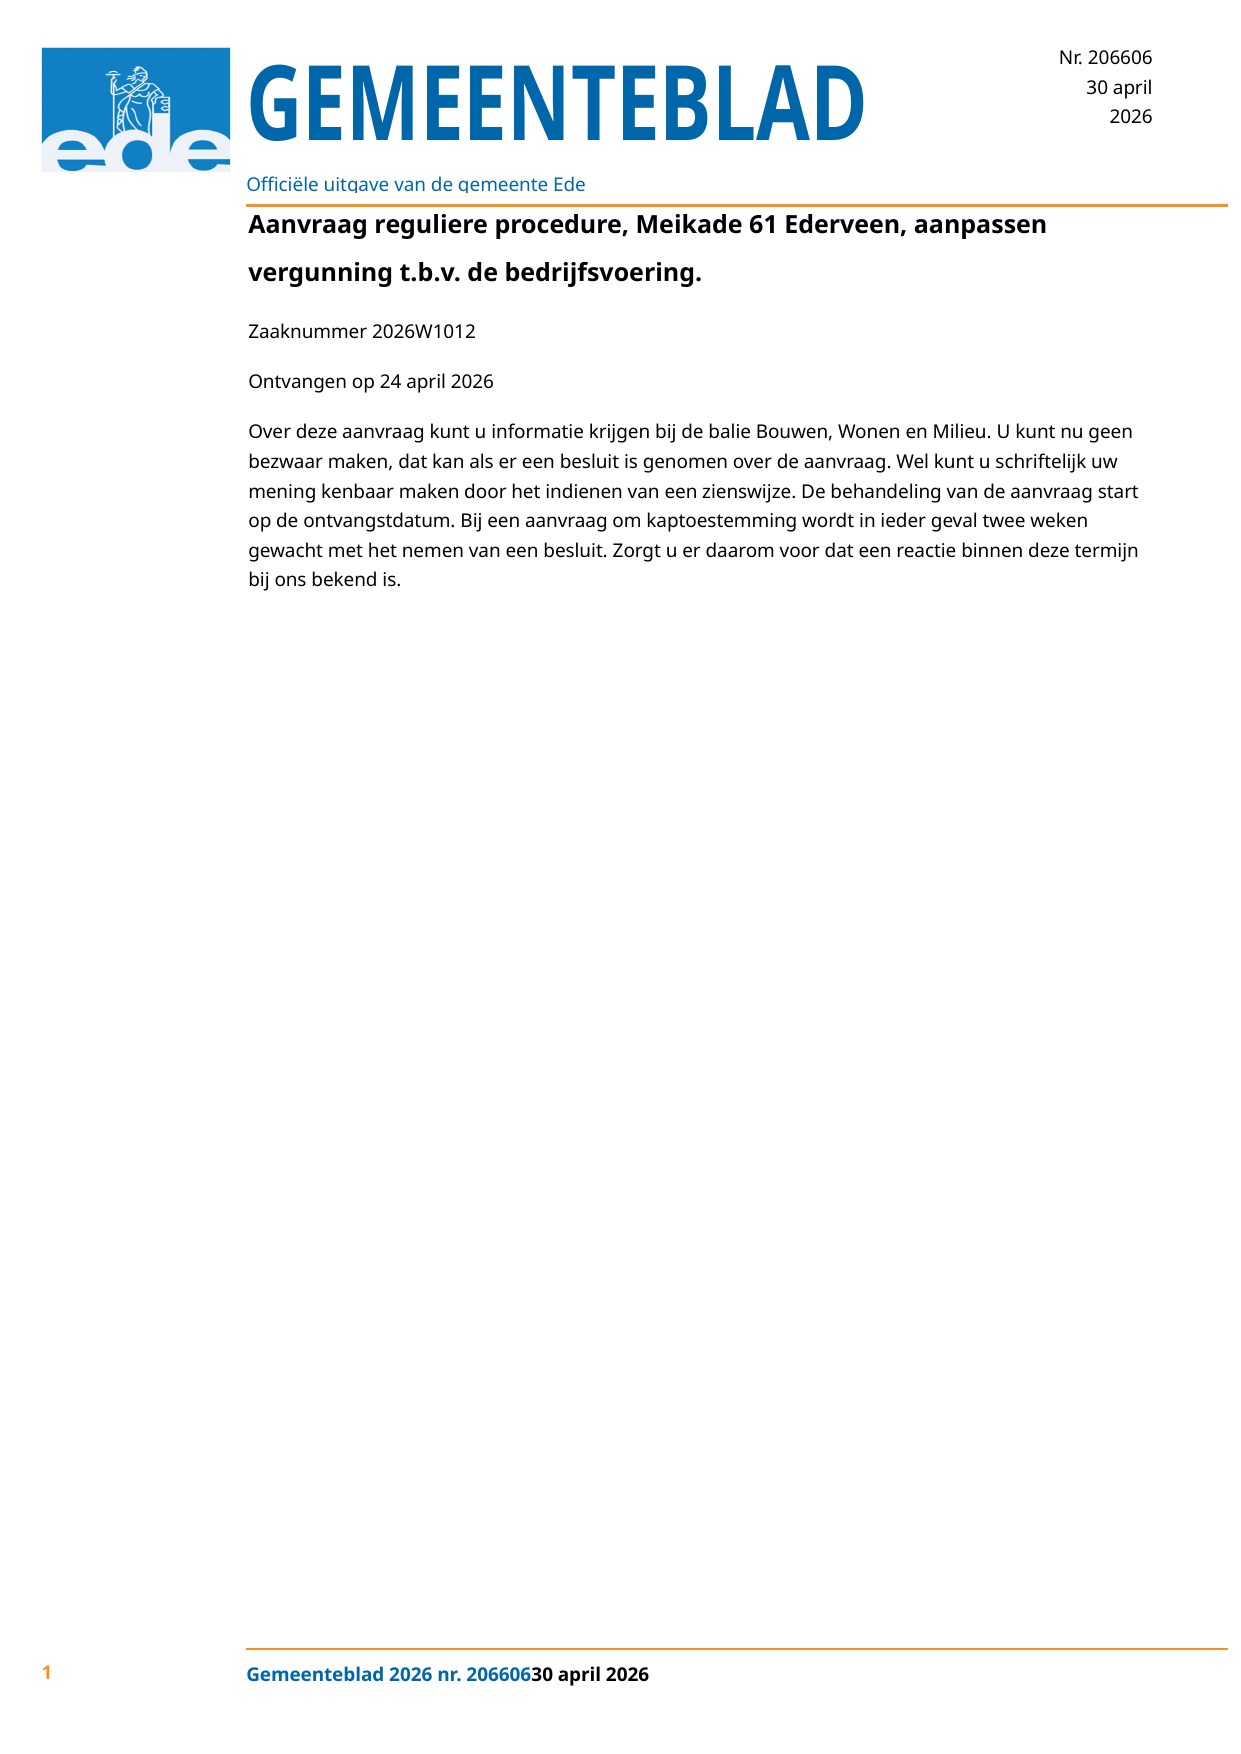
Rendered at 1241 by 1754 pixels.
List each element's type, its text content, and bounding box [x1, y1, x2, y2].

text Ontvangen op 24 april 2026 [248, 368, 1152, 394]
text Over deze aanvraag kunt u informatie krijgen bij de balie Bouwen, Wonen en Milieu. U kunt nu geen bezwaar maken, dat kan als er een besluit is genomen over de aanvraag. Wel kunt u schriftelijk uw mening kenbaar maken door het indienen van een zienswijze. De behandeling van de aanvraag start op de ontvangstdatum. Bij een aanvraag om kaptoestemming wordt in ieder geval twee weken gewacht met het nemen van een besluit. Zorgt u er daarom voor dat een reactie binnen deze termijn bij ons bekend is. [248, 419, 1152, 592]
text Zaaknummer 2026W1012 [248, 318, 1152, 344]
picture [41, 47, 231, 172]
text Aanvraag reguliere procedure, Meikade 61 Ederveen, aanpassen vergunning t.b.v. de bedrijfsvoering. [248, 207, 1152, 288]
